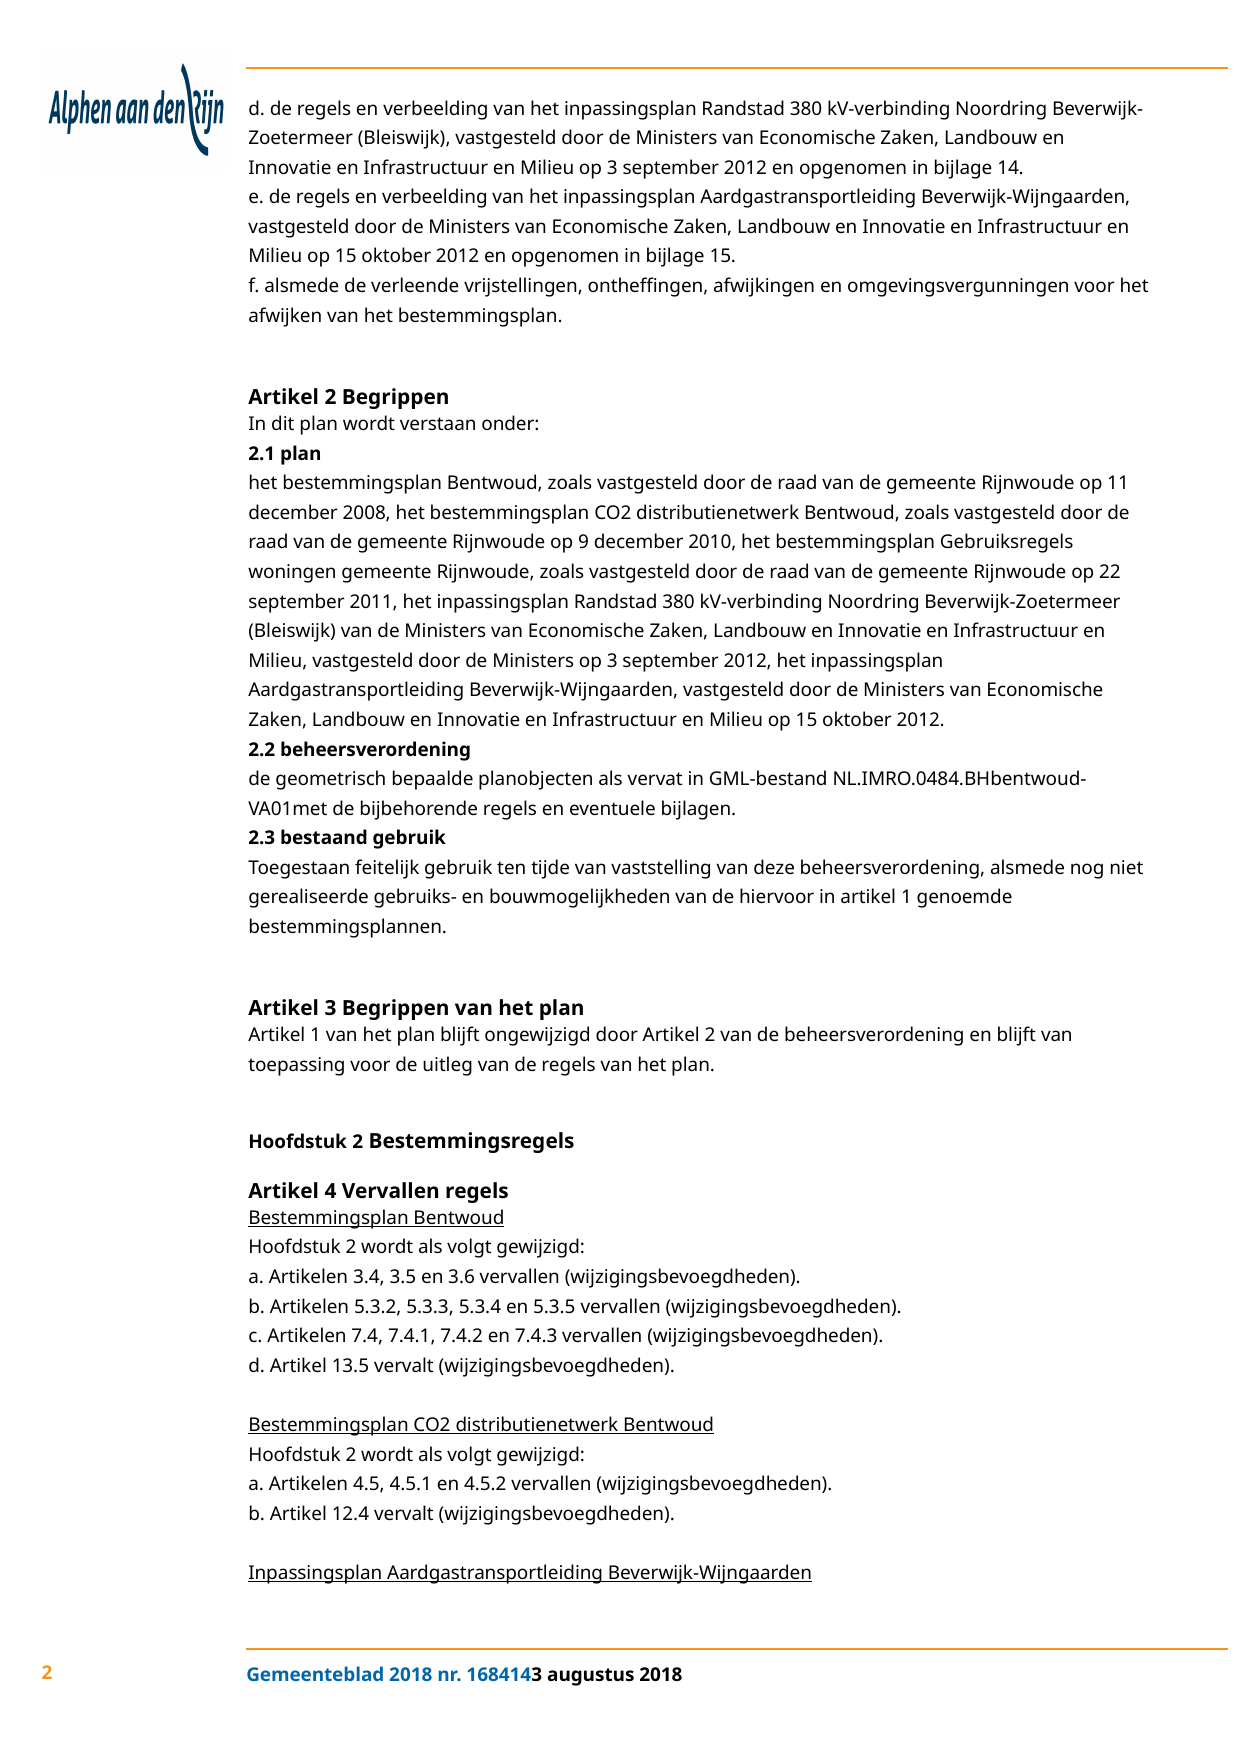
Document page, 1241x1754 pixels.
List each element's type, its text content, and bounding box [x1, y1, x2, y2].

text Bestemmingsplan CO2 distributienetwerk Bentwoud [248, 1411, 1152, 1437]
text c. Artikelen 7.4, 7.4.1, 7.4.2 en 7.4.3 vervallen (wijzigingsbevoegdheden). [248, 1322, 1152, 1348]
text Hoofdstuk 2 wordt als volgt gewijzigd: [248, 1234, 1152, 1259]
text a. Artikelen 3.4, 3.5 en 3.6 vervallen (wijzigingsbevoegdheden). [248, 1263, 1152, 1289]
text Artikel 2 Begrippen [248, 382, 1152, 410]
text Inpassingsplan Aardgastransportleiding Beverwijk-Wijngaarden [248, 1559, 1152, 1585]
text Artikel 1 van het plan blijft ongewijzigd door Artikel 2 van de beheersverordening en blijft van toepassing voor de uitleg van de regels van het plan. [248, 1022, 1152, 1077]
text het bestemmingsplan Bentwoud, zoals vastgesteld door de raad van de gemeente Rijnwoude op 11 december 2008, het bestemmingsplan CO2 distributienetwerk Bentwoud, zoals vastgesteld door de raad van de gemeente Rijnwoude op 9 december 2010, het bestemmingsplan Gebruiksregels woningen gemeente Rijnwoude, zoals vastgesteld door de raad van de gemeente Rijnwoude op 22 september 2011, het inpassingsplan Randstad 380 kV-verbinding Noordring Beverwijk-Zoetermeer (Bleiswijk) van de Ministers van Economische Zaken, Landbouw en Innovatie en Infrastructuur en Milieu, vastgesteld door de Ministers op 3 september 2012, het inpassingsplan Aardgastransportleiding Beverwijk-Wijngaarden, vastgesteld door de Ministers van Economische Zaken, Landbouw en Innovatie en Infrastructuur en Milieu op 15 oktober 2012. [248, 469, 1152, 732]
text 2.3 bestaand gebruik [248, 824, 1152, 850]
text b. Artikelen 5.3.2, 5.3.3, 5.3.4 en 5.3.5 vervallen (wijzigingsbevoegdheden). [248, 1293, 1152, 1319]
text Hoofdstuk 2 wordt als volgt gewijzigd: [248, 1441, 1152, 1467]
text a. Artikelen 4.5, 4.5.1 en 4.5.2 vervallen (wijzigingsbevoegdheden). [248, 1470, 1152, 1496]
text Artikel 3 Begrippen van het plan [248, 993, 1152, 1022]
text 2.1 plan [248, 440, 1152, 466]
picture [41, 47, 231, 172]
text f. alsmede de verleende vrijstellingen, ontheffingen, afwijkingen en omgevingsvergunningen voor het afwijken van het bestemmingsplan. [248, 272, 1152, 328]
text In dit plan wordt verstaan onder: [248, 410, 1152, 436]
text Artikel 4 Vervallen regels [248, 1176, 1152, 1204]
text Bestemmingsplan Bentwoud [248, 1204, 1152, 1230]
text Toegestaan feitelijk gebruik ten tijde van vaststelling van deze beheersverordening, alsmede nog niet gerealiseerde gebruiks- en bouwmogelijkheden van de hiervoor in artikel 1 genoemde bestemmingsplannen. [248, 854, 1152, 939]
text e. de regels en verbeelding van het inpassingsplan Aardgastransportleiding Beverwijk-Wijngaarden, vastgesteld door de Ministers van Economische Zaken, Landbouw en Innovatie en Infrastructuur en Milieu op 15 oktober 2012 en opgenomen in bijlage 15. [248, 183, 1152, 268]
text Hoofdstuk 2 Bestemmingsregels [248, 1126, 1152, 1155]
text b. Artikel 12.4 vervalt (wijzigingsbevoegdheden). [248, 1500, 1152, 1526]
text d. Artikel 13.5 vervalt (wijzigingsbevoegdheden). [248, 1352, 1152, 1378]
text 2.2 beheersverordening [248, 736, 1152, 761]
text de geometrisch bepaalde planobjecten als vervat in GML-bestand NL.IMRO.0484.BHbentwoud-VA01met de bijbehorende regels en eventuele bijlagen. [248, 765, 1152, 821]
text d. de regels en verbeelding van het inpassingsplan Randstad 380 kV-verbinding Noordring Beverwijk-Zoetermeer (Bleiswijk), vastgesteld door de Ministers van Economische Zaken, Landbouw en Innovatie en Infrastructuur en Milieu op 3 september 2012 en opgenomen in bijlage 14. [248, 95, 1152, 180]
